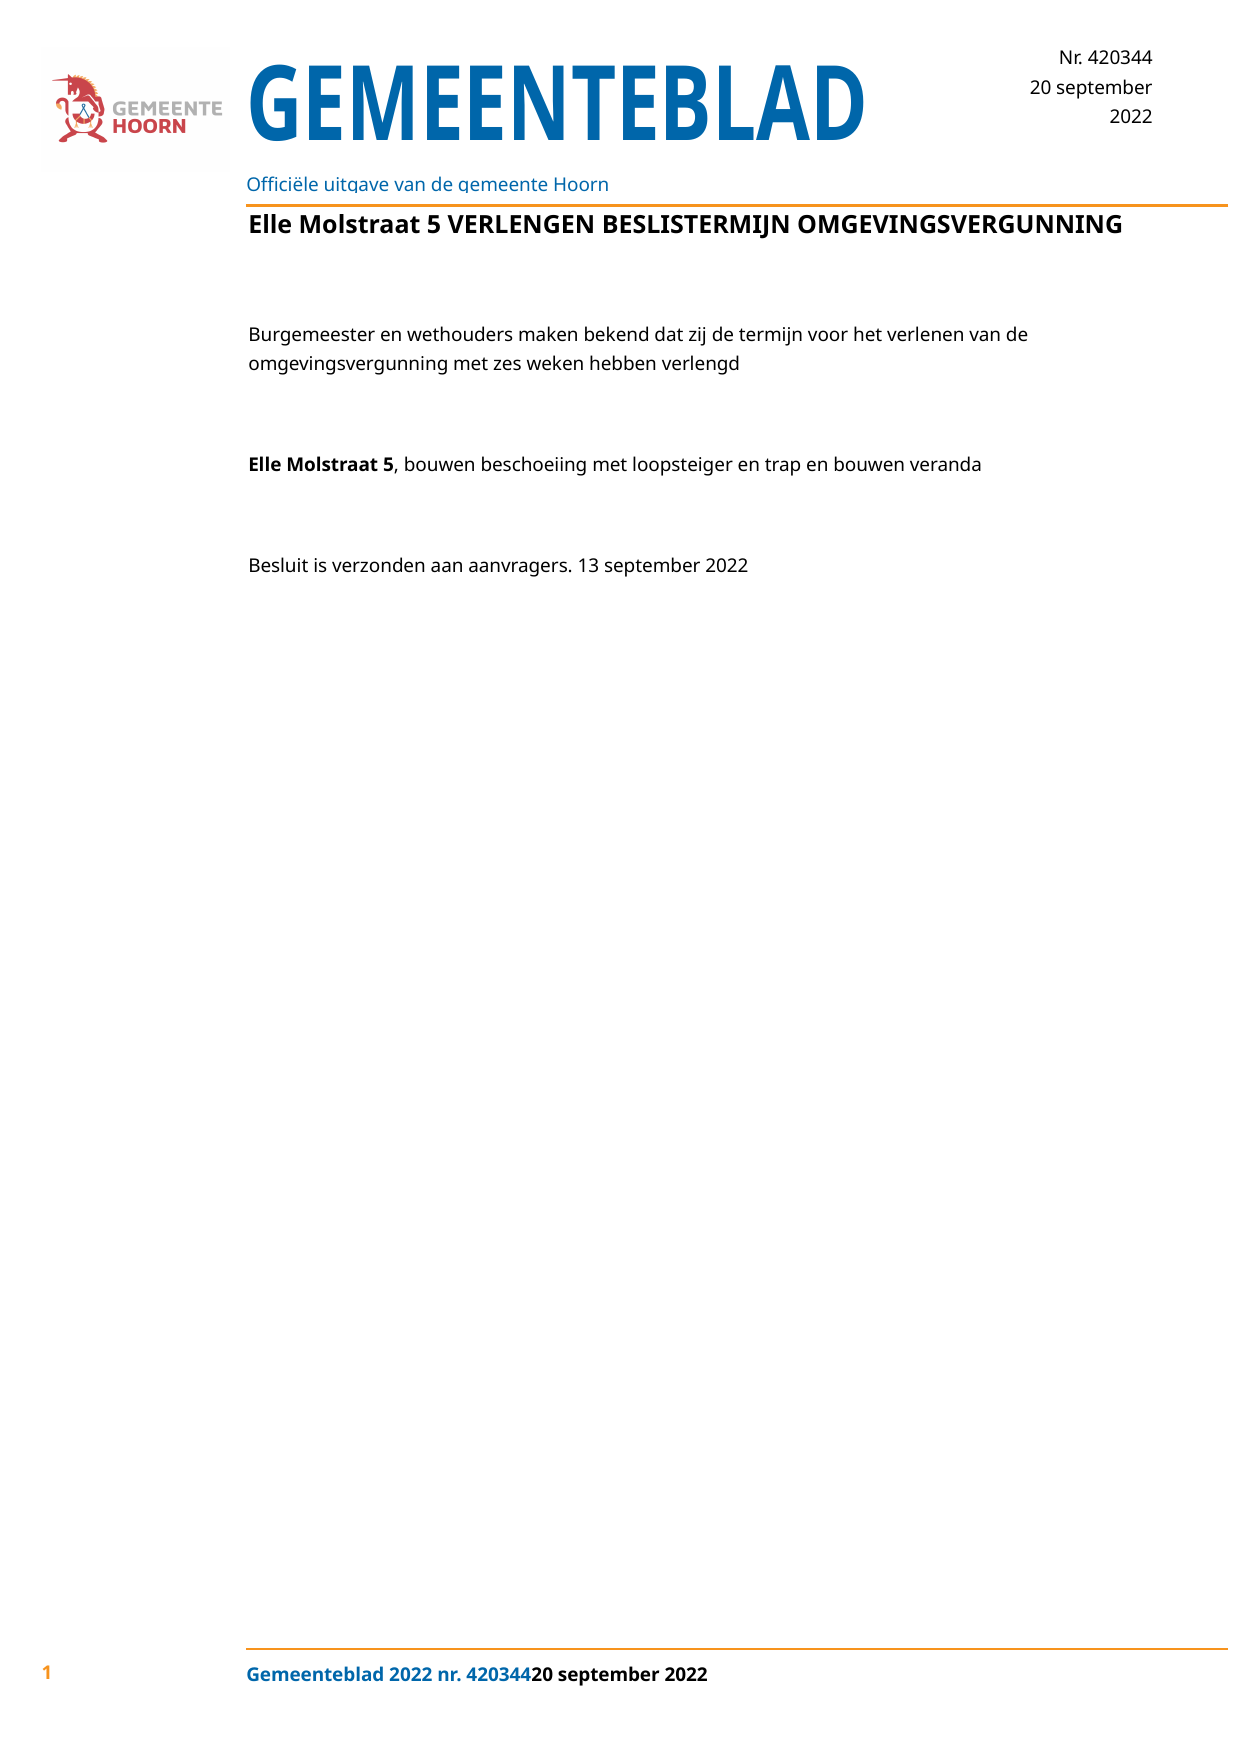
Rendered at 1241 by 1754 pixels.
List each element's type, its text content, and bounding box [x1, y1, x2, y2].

picture [41, 47, 231, 172]
text Burgemeester en wethouders maken bekend dat zij de termijn voor het verlenen van de omgevingsvergunning met zes weken hebben verlengd [248, 321, 1152, 376]
text Besluit is verzonden aan aanvragers. 13 september 2022 [248, 552, 1152, 578]
text Elle Molstraat 5, bouwen beschoeiing met loopsteiger en trap en bouwen veranda [248, 451, 1152, 477]
text Elle Molstraat 5 VERLENGEN BESLISTERMIJN OMGEVINGSVERGUNNING [248, 207, 1152, 241]
